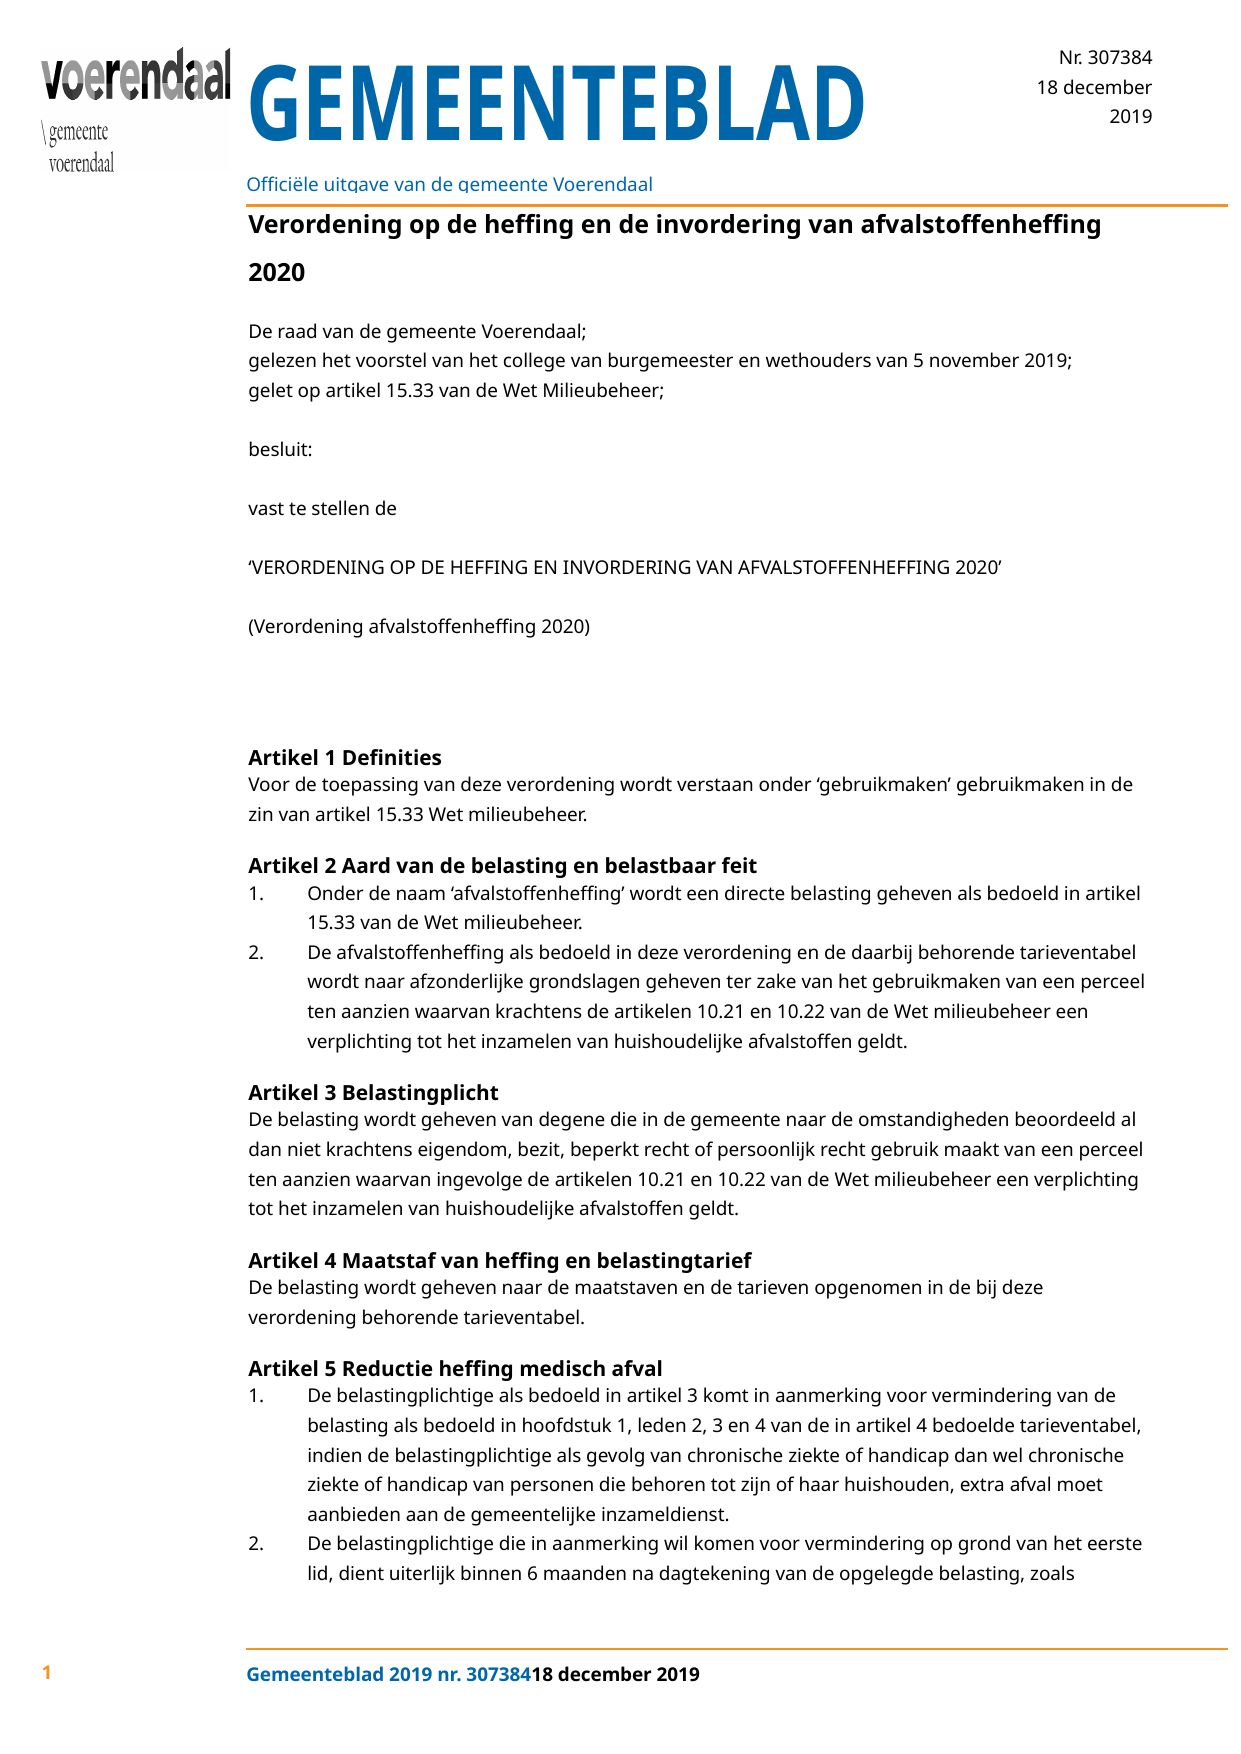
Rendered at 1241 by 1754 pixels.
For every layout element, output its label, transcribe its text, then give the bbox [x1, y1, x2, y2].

text Artikel 1 Definities [248, 743, 1152, 771]
list De belastingplichtige als bedoeld in artikel 3 komt in aanmerking voor vermindering van de belasting als bedoeld in hoofdstuk 1, leden 2, 3 en 4 van de in artikel 4 bedoelde tarieventabel, indien de belastingplichtige als gevolg van chronische ziekte of handicap dan wel chronische ziekte of handicap van personen die behoren tot zijn of haar huishouden, extra afval moet aanbieden aan de gemeentelijke inzameldienst. [248, 1383, 1152, 1527]
text De belasting wordt geheven naar de maatstaven en de tarieven opgenomen in de bij deze verordening behorende tarieventabel. [248, 1274, 1152, 1329]
list Onder de naam ‘afvalstoffenheffing’ wordt een directe belasting geheven als bedoeld in artikel 15.33 van de Wet milieubeheer. [248, 880, 1152, 935]
list De afvalstoffenheffing als bedoeld in deze verordening en de daarbij behorende tarieventabel wordt naar afzonderlijke grondslagen geheven ter zake van het gebruikmaken van een perceel ten aanzien waarvan krachtens de artikelen 10.21 en 10.22 van de Wet milieubeheer een verplichting tot het inzamelen van huishoudelijke afvalstoffen geldt. [248, 939, 1152, 1053]
text De belasting wordt geheven van degene die in de gemeente naar de omstandigheden beoordeeld al dan niet krachtens eigendom, bezit, beperkt recht of persoonlijk recht gebruik maakt van een perceel ten aanzien waarvan ingevolge de artikelen 10.21 en 10.22 van de Wet milieubeheer een verplichting tot het inzamelen van huishoudelijke afvalstoffen geldt. [248, 1107, 1152, 1221]
list De belastingplichtige die in aanmerking wil komen voor vermindering op grond van het eerste lid, dient uiterlijk binnen 6 maanden na dagtekening van de opgelegde belasting, zoals [248, 1531, 1152, 1586]
text gelezen het voorstel van het college van burgemeester en wethouders van 5 november 2019; [248, 347, 1152, 373]
text (Verordening afvalstoffenheffing 2020) [248, 614, 1152, 639]
text Artikel 2 Aard van de belasting en belastbaar feit [248, 851, 1152, 880]
text De raad van de gemeente Voerendaal; [248, 318, 1152, 344]
text Verordening op de heffing en de invordering van afvalstoffenheffing 2020 [248, 207, 1152, 288]
text Voor de toepassing van deze verordening wordt verstaan onder ‘gebruikmaken’ gebruikmaken in de zin van artikel 15.33 Wet milieubeheer. [248, 771, 1152, 827]
text besluit: [248, 436, 1152, 462]
text gelet op artikel 15.33 van de Wet Milieubeheer; [248, 377, 1152, 403]
text vast te stellen de [248, 495, 1152, 521]
text Artikel 4 Maatstaf van heffing en belastingtarief [248, 1246, 1152, 1274]
picture [41, 47, 231, 172]
text Artikel 5 Reductie heffing medisch afval [248, 1354, 1152, 1383]
text ‘VERORDENING OP DE HEFFING EN INVORDERING VAN AFVALSTOFFENHEFFING 2020’ [248, 554, 1152, 580]
text Artikel 3 Belastingplicht [248, 1078, 1152, 1107]
